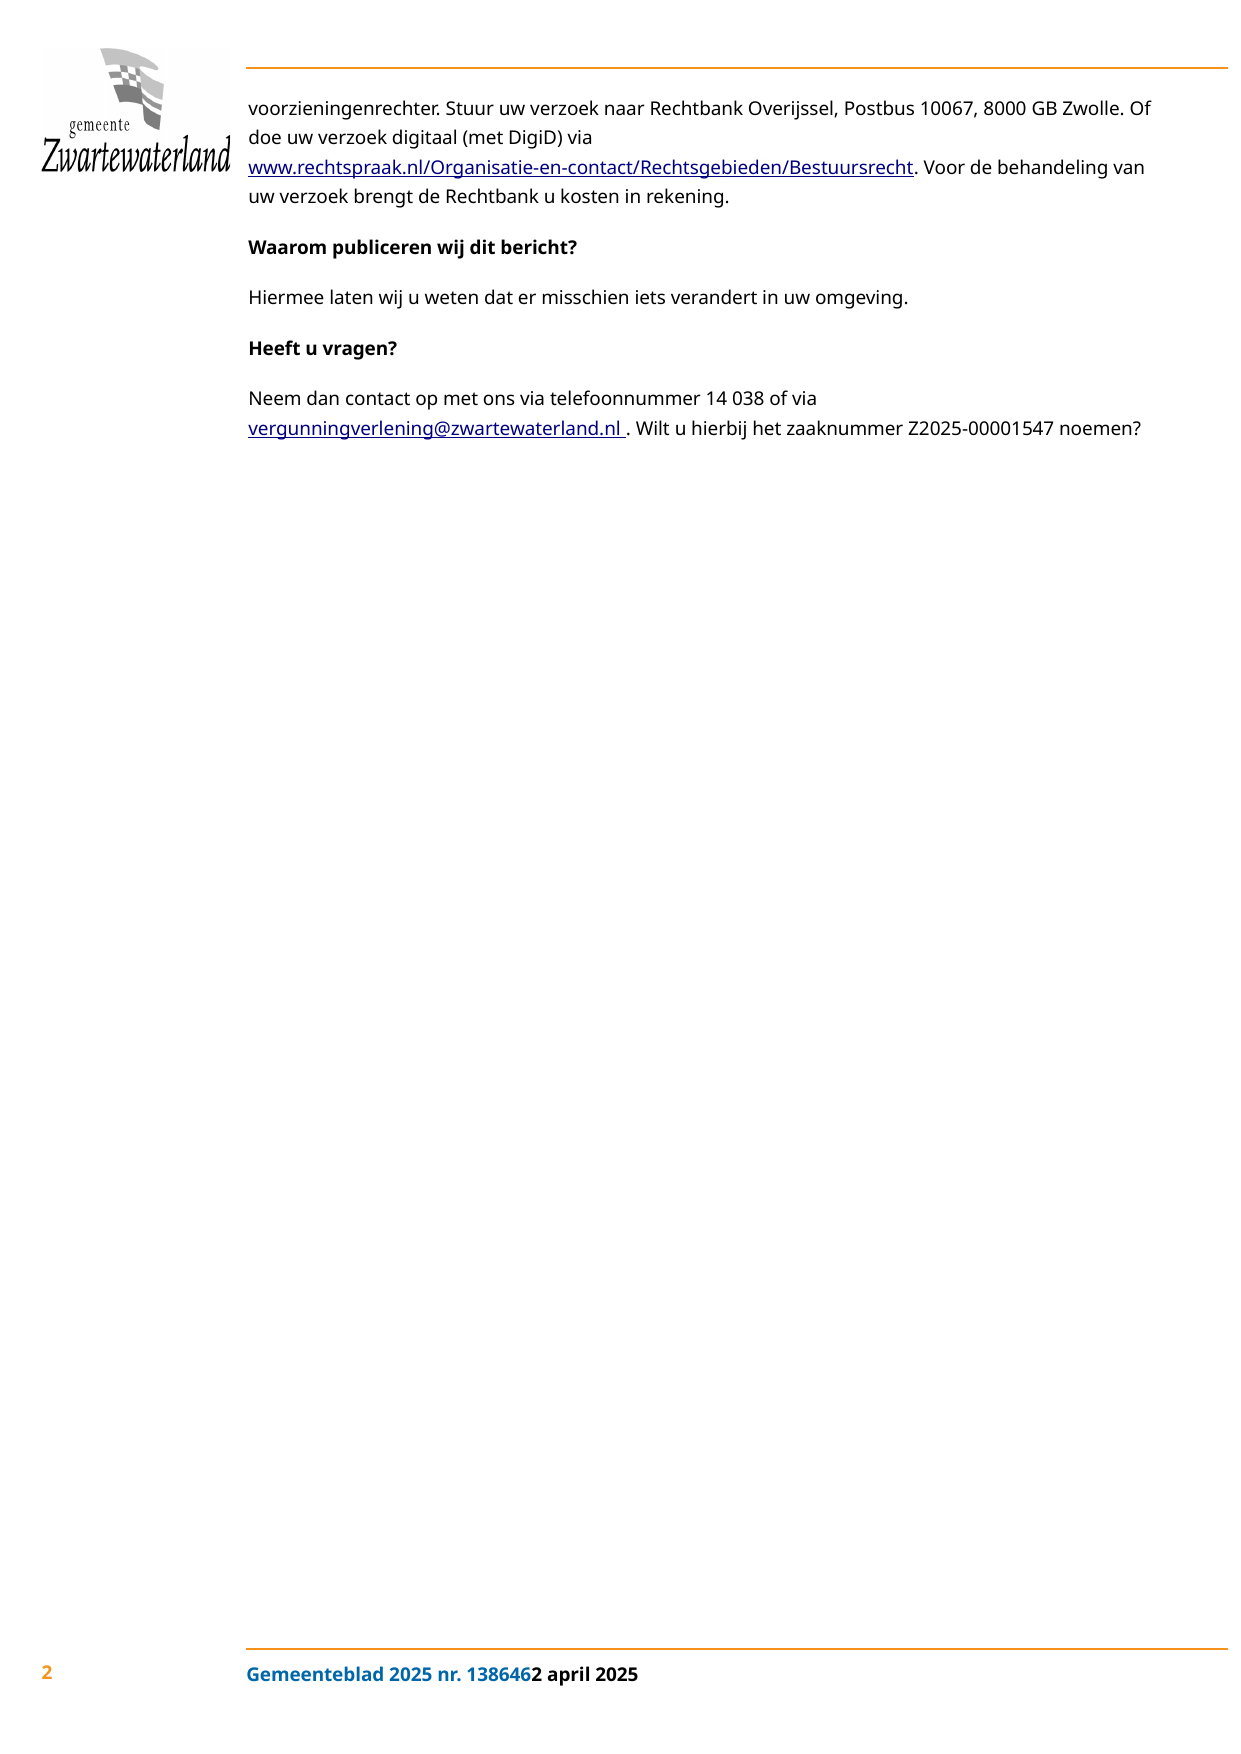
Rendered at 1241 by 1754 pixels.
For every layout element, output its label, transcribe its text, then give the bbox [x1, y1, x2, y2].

text Heeft u vragen? [248, 335, 1152, 361]
text Hiermee laten wij u weten dat er misschien iets verandert in uw omgeving. [248, 284, 1152, 310]
text voorzieningenrechter. Stuur uw verzoek naar Rechtbank Overijssel, Postbus 10067, 8000 GB Zwolle. Of doe uw verzoek digitaal (met DigiD) via www.rechtspraak.nl/Organisatie-en-contact/Rechtsgebieden/Bestuursrecht. Voor de behandeling van uw verzoek brengt de Rechtbank u kosten in rekening. [248, 95, 1152, 209]
text Waarom publiceren wij dit bericht? [248, 234, 1152, 260]
picture [41, 47, 231, 172]
text Neem dan contact op met ons via telefoonnummer 14 038 of via vergunningverlening@zwartewaterland.nl . Wilt u hierbij het zaaknummer Z2025-00001547 noemen? [248, 385, 1152, 441]
